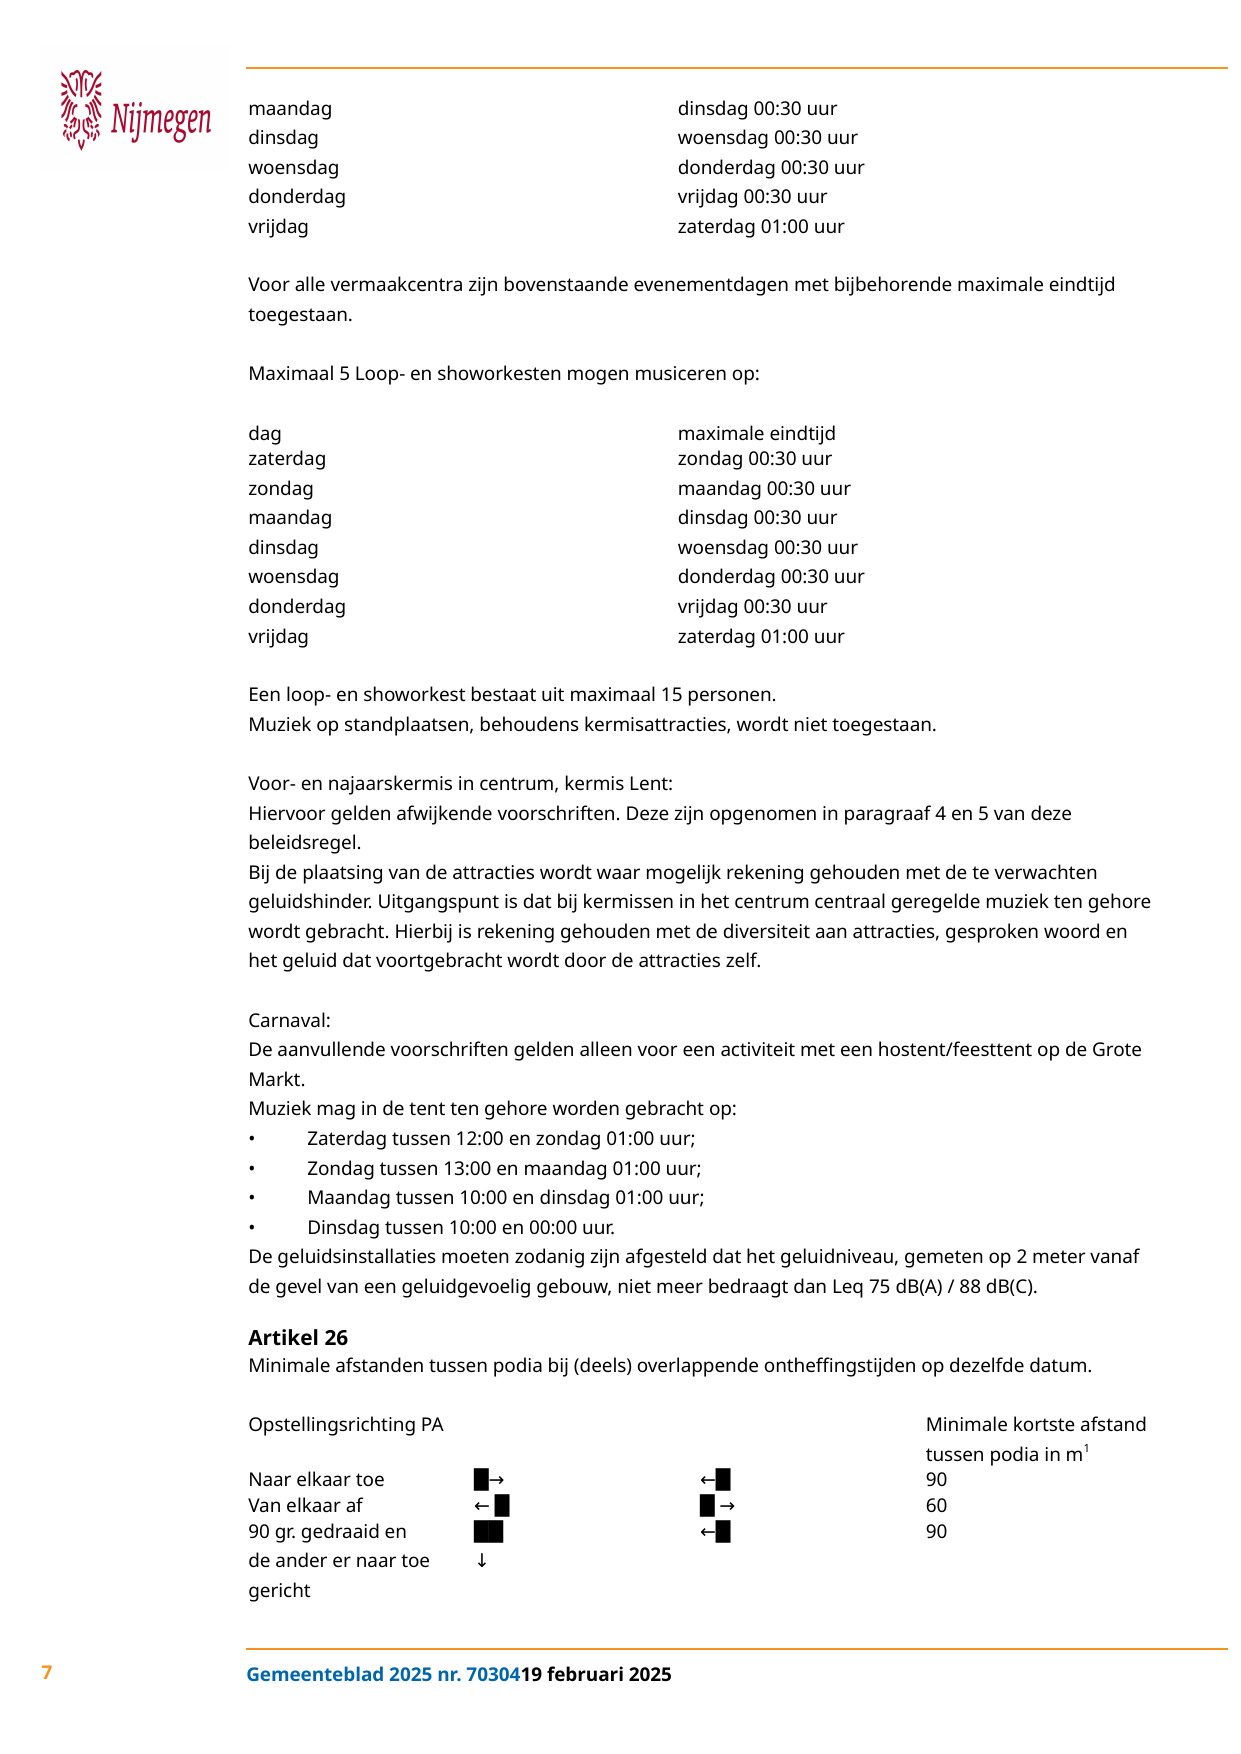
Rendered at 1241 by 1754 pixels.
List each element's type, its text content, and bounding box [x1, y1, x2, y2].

table_cell dinsdag 00:30 uur woensdag 00:30 uur donderdag 00:30 uur vrijdag 00:30 uur zaterdag 01:00 uur [678, 95, 1152, 239]
table_cell ←█ [700, 1467, 926, 1492]
table_cell 90 [926, 1518, 1152, 1603]
text Muziek op standplaatsen, behoudens kermisattracties, wordt niet toegestaan. [248, 711, 1152, 737]
table_cell ← █ [474, 1492, 700, 1518]
list Maandag tussen 10:00 en dinsdag 01:00 uur; [248, 1184, 1152, 1210]
table_cell Naar elkaar toe [248, 1467, 474, 1492]
text Voor- en najaarskermis in centrum, kermis Lent: [248, 770, 1152, 796]
table_cell 60 [926, 1492, 1152, 1518]
table_header [474, 1411, 926, 1467]
text Artikel 26 [248, 1323, 1152, 1352]
picture [41, 47, 231, 172]
text Minimale afstanden tussen podia bij (deels) overlappende ontheffingstijden op dezelfde datum. [248, 1352, 1152, 1378]
table_header Minimale kortste afstand tussen podia in m1 [926, 1411, 1152, 1467]
text Muziek mag in de tent ten gehore worden gebracht op: [248, 1096, 1152, 1121]
table_cell ██ ↓ [474, 1518, 700, 1603]
text Bij de plaatsing van de attracties wordt waar mogelijk rekening gehouden met de te verwachten geluidshinder. Uitgangspunt is dat bij kermissen in het centrum centraal geregelde muziek ten gehore wordt gebracht. Hierbij is rekening gehouden met de diversiteit aan attracties, gesproken woord en het geluid dat voortgebracht wordt door de attracties zelf. [248, 859, 1152, 973]
table_cell maandag dinsdag woensdag donderdag vrijdag [248, 95, 678, 239]
list Zondag tussen 13:00 en maandag 01:00 uur; [248, 1155, 1152, 1181]
list Dinsdag tussen 10:00 en 00:00 uur. [248, 1214, 1152, 1240]
text Maximaal 5 Loop- en showorkesten mogen musiceren op: [248, 360, 1152, 386]
table_cell Van elkaar af [248, 1492, 474, 1518]
table_cell █→ [474, 1467, 700, 1492]
list Zaterdag tussen 12:00 en zondag 01:00 uur; [248, 1125, 1152, 1151]
table_header maximale eindtijd [678, 420, 1152, 445]
text Een loop- en showorkest bestaat uit maximaal 15 personen. [248, 681, 1152, 707]
table_cell zondag 00:30 uur maandag 00:30 uur dinsdag 00:30 uur woensdag 00:30 uur donderdag 00:30 uur vrijdag 00:30 uur zaterdag 01:00 uur [678, 445, 1152, 649]
table_cell ←█ [700, 1518, 926, 1603]
table_cell 90 [926, 1467, 1152, 1492]
table_cell 90 gr. gedraaid en de ander er naar toe gericht [248, 1518, 474, 1603]
text Carnaval: [248, 1007, 1152, 1033]
table_cell zaterdag zondag maandag dinsdag woensdag donderdag vrijdag [248, 445, 678, 649]
text De geluidsinstallaties moeten zodanig zijn afgesteld dat het geluidniveau, gemeten op 2 meter vanaf de gevel van een geluidgevoelig gebouw, niet meer bedraagt dan Leq 75 dB(A) / 88 dB(C). [248, 1243, 1152, 1299]
text De aanvullende voorschriften gelden alleen voor een activiteit met een hostent/feesttent op de Grote Markt. [248, 1036, 1152, 1092]
table_header dag [248, 420, 678, 445]
table_header Opstellingsrichting PA [248, 1411, 474, 1467]
text Voor alle vermaakcentra zijn bovenstaande evenementdagen met bijbehorende maximale eindtijd toegestaan. [248, 272, 1152, 327]
text Hiervoor gelden afwijkende voorschriften. Deze zijn opgenomen in paragraaf 4 en 5 van deze beleidsregel. [248, 800, 1152, 855]
table_cell █ → [700, 1492, 926, 1518]
